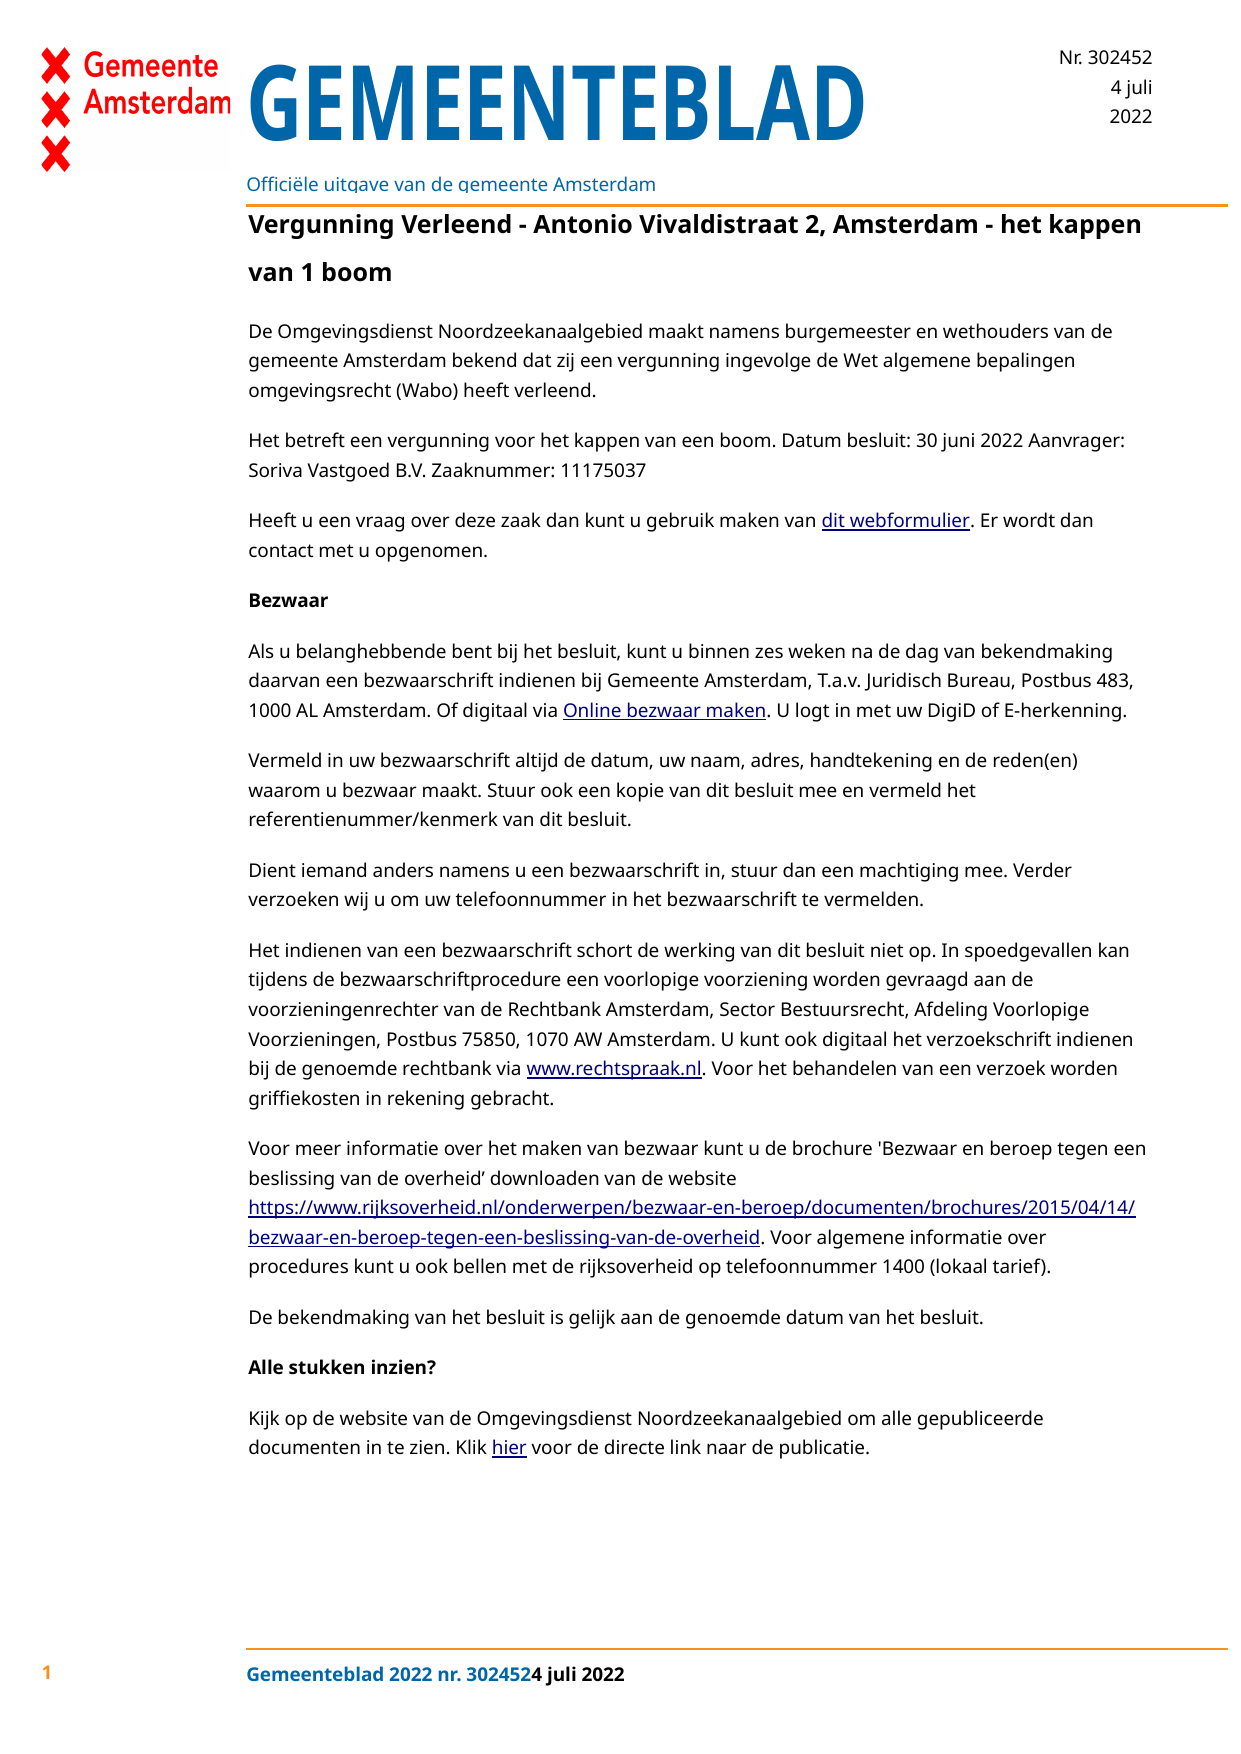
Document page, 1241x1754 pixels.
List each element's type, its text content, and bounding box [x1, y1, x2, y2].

text Het indienen van een bezwaarschrift schort de werking van dit besluit niet op. In spoedgevallen kan tijdens de bezwaarschriftprocedure een voorlopige voorziening worden gevraagd aan de voorzieningenrechter van de Rechtbank Amsterdam, Sector Bestuursrecht, Afdeling Voorlopige Voorzieningen, Postbus 75850, 1070 AW Amsterdam. U kunt ook digitaal het verzoekschrift indienen bij de genoemde rechtbank via www.rechtspraak.nl. Voor het behandelen van een verzoek worden griffiekosten in rekening gebracht. [248, 937, 1152, 1111]
text Voor meer informatie over het maken van bezwaar kunt u de brochure 'Bezwaar en beroep tegen een beslissing van de overheid’ downloaden van de website https://www.rijksoverheid.nl/onderwerpen/bezwaar-en-beroep/documenten/brochures/2015/04/14/bezwaar-en-beroep-tegen-een-beslissing-van-de-overheid. Voor algemene informatie over procedures kunt u ook bellen met de rijksoverheid op telefoonnummer 1400 (lokaal tarief). [248, 1135, 1152, 1279]
text Als u belanghebbende bent bij het besluit, kunt u binnen zes weken na de dag van bekendmaking daarvan een bezwaarschrift indienen bij Gemeente Amsterdam, T.a.v. Juridisch Bureau, Postbus 483, 1000 AL Amsterdam. Of digitaal via Online bezwaar maken. U logt in met uw DigiD of E-herkenning. [248, 638, 1152, 723]
text De Omgevingsdienst Noordzeekanaalgebied maakt namens burgemeester en wethouders van de gemeente Amsterdam bekend dat zij een vergunning ingevolge de Wet algemene bepalingen omgevingsrecht (Wabo) heeft verleend. [248, 318, 1152, 403]
text Kijk op de website van de Omgevingsdienst Noordzeekanaalgebied om alle gepubliceerde documenten in te zien. Klik hier voor de directe link naar de publicatie. [248, 1405, 1152, 1460]
text Heeft u een vraag over deze zaak dan kunt u gebruik maken van dit webformulier. Er wordt dan contact met u opgenomen. [248, 507, 1152, 563]
text Vermeld in uw bezwaarschrift altijd de datum, uw naam, adres, handtekening en de reden(en) waarom u bezwaar maakt. Stuur ook een kopie van dit besluit mee en vermeld het referentienummer/kenmerk van dit besluit. [248, 747, 1152, 832]
text Dient iemand anders namens u een bezwaarschrift in, stuur dan een machtiging mee. Verder verzoeken wij u om uw telefoonnummer in het bezwaarschrift te vermelden. [248, 857, 1152, 912]
text Alle stukken inzien? [248, 1354, 1152, 1380]
text Het betreft een vergunning voor het kappen van een boom. Datum besluit: 30 juni 2022 Aanvrager: Soriva Vastgoed B.V. Zaaknummer: 11175037 [248, 427, 1152, 483]
text De bekendmaking van het besluit is gelijk aan de genoemde datum van het besluit. [248, 1304, 1152, 1330]
picture [41, 47, 231, 172]
text Vergunning Verleend - Antonio Vivaldistraat 2, Amsterdam - het kappen van 1 boom [248, 207, 1152, 288]
text Bezwaar [248, 587, 1152, 613]
